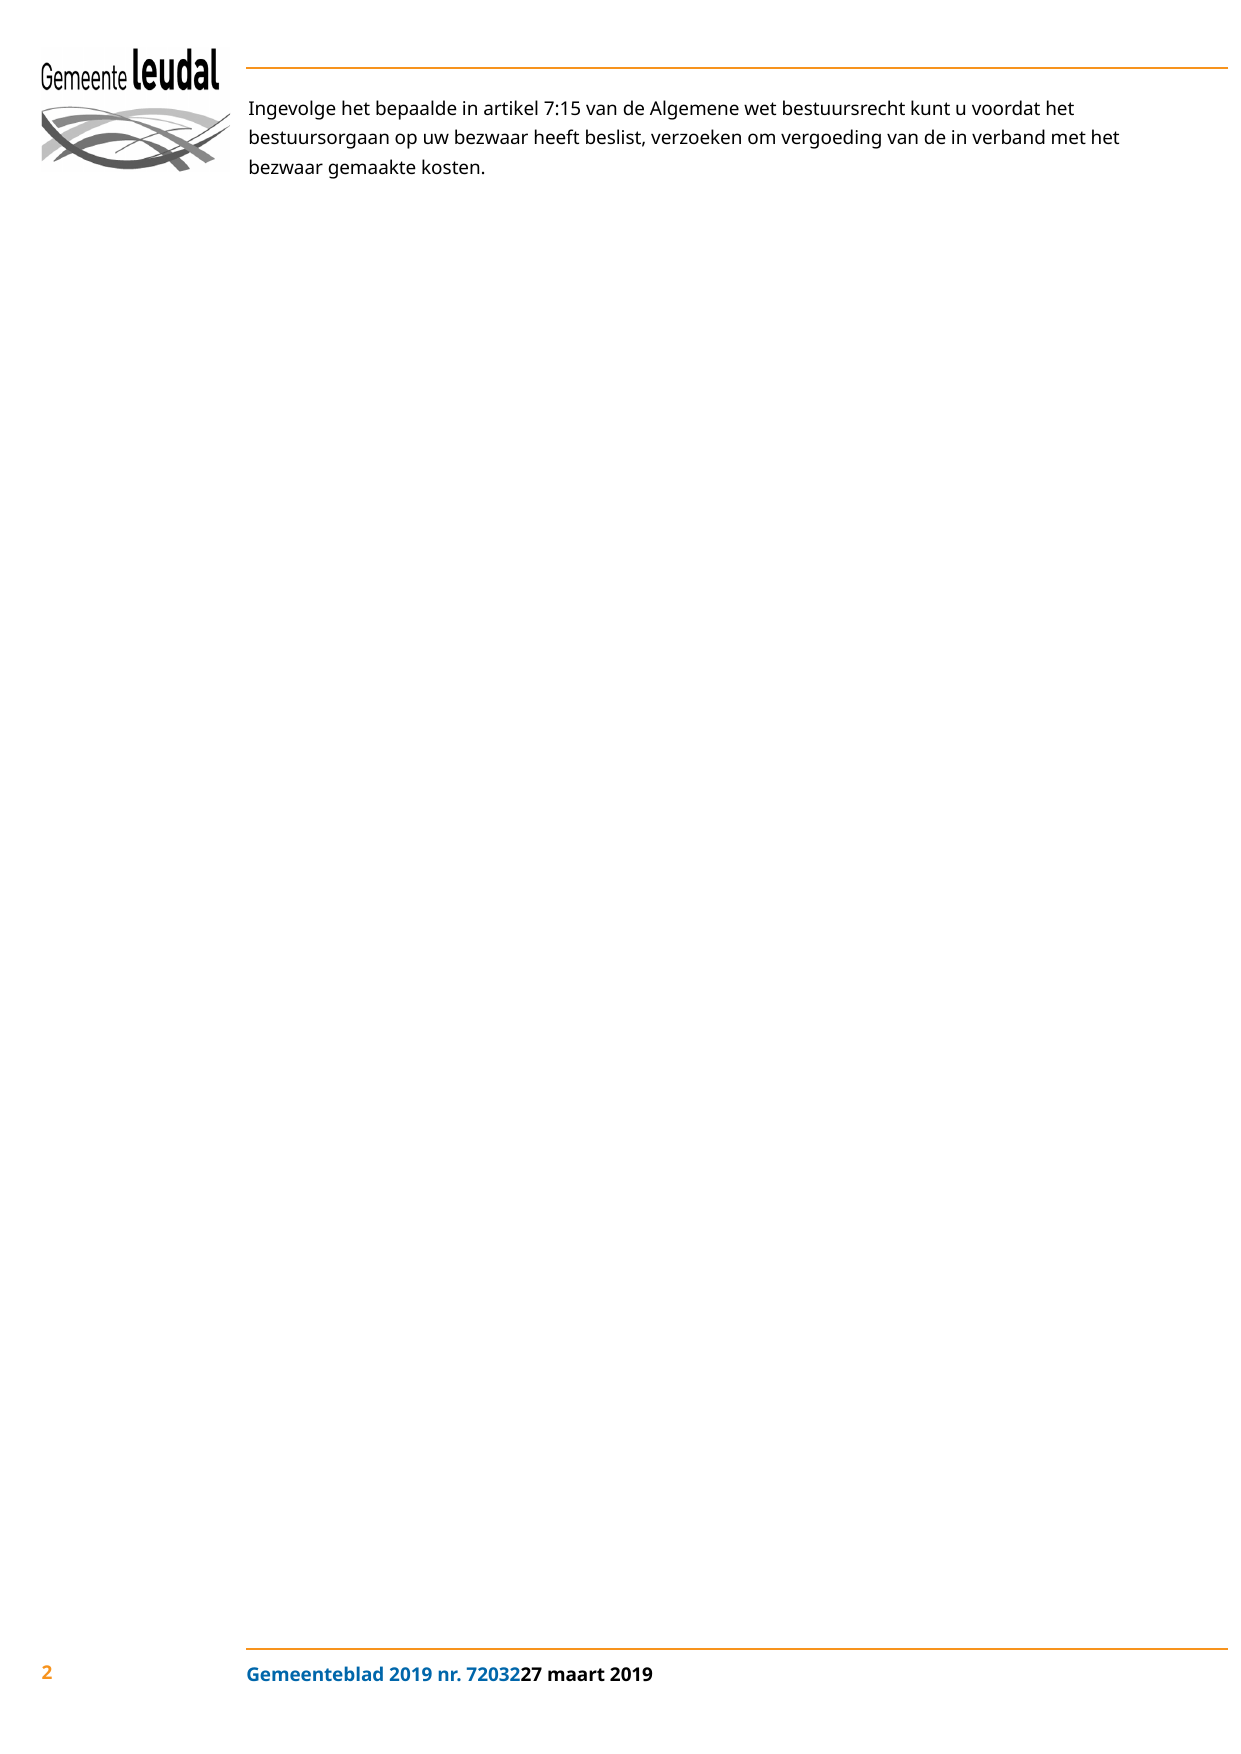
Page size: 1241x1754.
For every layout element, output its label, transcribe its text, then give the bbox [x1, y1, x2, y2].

text Ingevolge het bepaalde in artikel 7:15 van de Algemene wet bestuursrecht kunt u voordat het bestuursorgaan op uw bezwaar heeft beslist, verzoeken om vergoeding van de in verband met het bezwaar gemaakte kosten. [248, 95, 1152, 180]
picture [41, 47, 231, 172]
